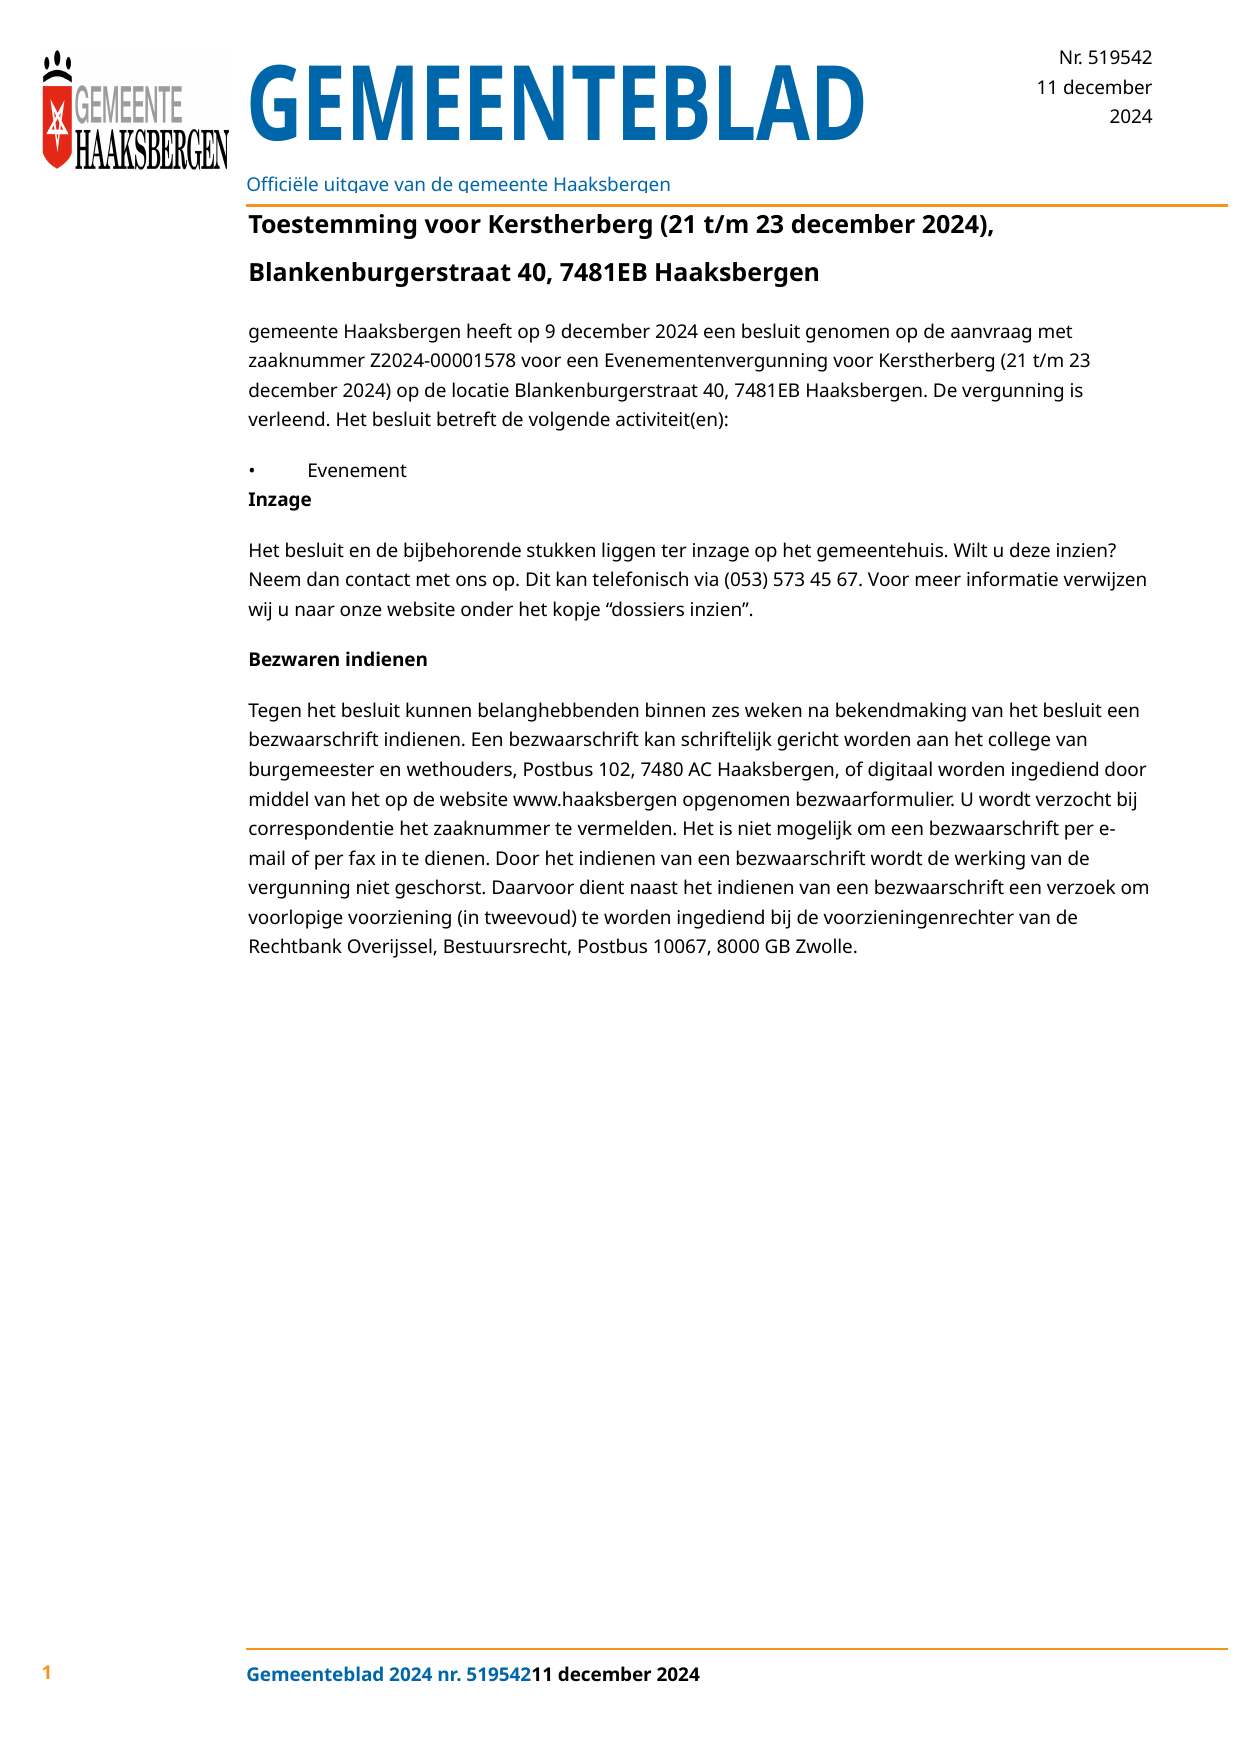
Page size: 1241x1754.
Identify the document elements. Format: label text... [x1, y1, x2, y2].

text Inzage [248, 487, 1152, 512]
text gemeente Haaksbergen heeft op 9 december 2024 een besluit genomen op de aanvraag met zaaknummer Z2024-00001578 voor een Evenementenvergunning voor Kerstherberg (21 t/m 23 december 2024) op de locatie Blankenburgerstraat 40, 7481EB Haaksbergen. De vergunning is verleend. Het besluit betreft de volgende activiteit(en): [248, 318, 1152, 432]
picture [41, 47, 231, 172]
list Evenement [248, 457, 1152, 483]
text Toestemming voor Kerstherberg (21 t/m 23 december 2024), Blankenburgerstraat 40, 7481EB Haaksbergen [248, 207, 1152, 288]
text Bezwaren indienen [248, 647, 1152, 672]
text Tegen het besluit kunnen belanghebbenden binnen zes weken na bekendmaking van het besluit een bezwaarschrift indienen. Een bezwaarschrift kan schriftelijk gericht worden aan het college van burgemeester en wethouders, Postbus 102, 7480 AC Haaksbergen, of digitaal worden ingediend door middel van het op de website www.haaksbergen opgenomen bezwaarformulier. U wordt verzocht bij correspondentie het zaaknummer te vermelden. Het is niet mogelijk om een bezwaarschrift per e-mail of per fax in te dienen. Door het indienen van een bezwaarschrift wordt de werking van de vergunning niet geschorst. Daarvoor dient naast het indienen van een bezwaarschrift een verzoek om voorlopige voorziening (in tweevoud) te worden ingediend bij de voorzieningenrechter van de Rechtbank Overijssel, Bestuursrecht, Postbus 10067, 8000 GB Zwolle. [248, 697, 1152, 959]
text Het besluit en de bijbehorende stukken liggen ter inzage op het gemeentehuis. Wilt u deze inzien? Neem dan contact met ons op. Dit kan telefonisch via (053) 573 45 67. Voor meer informatie verwijzen wij u naar onze website onder het kopje “dossiers inzien”. [248, 537, 1152, 622]
